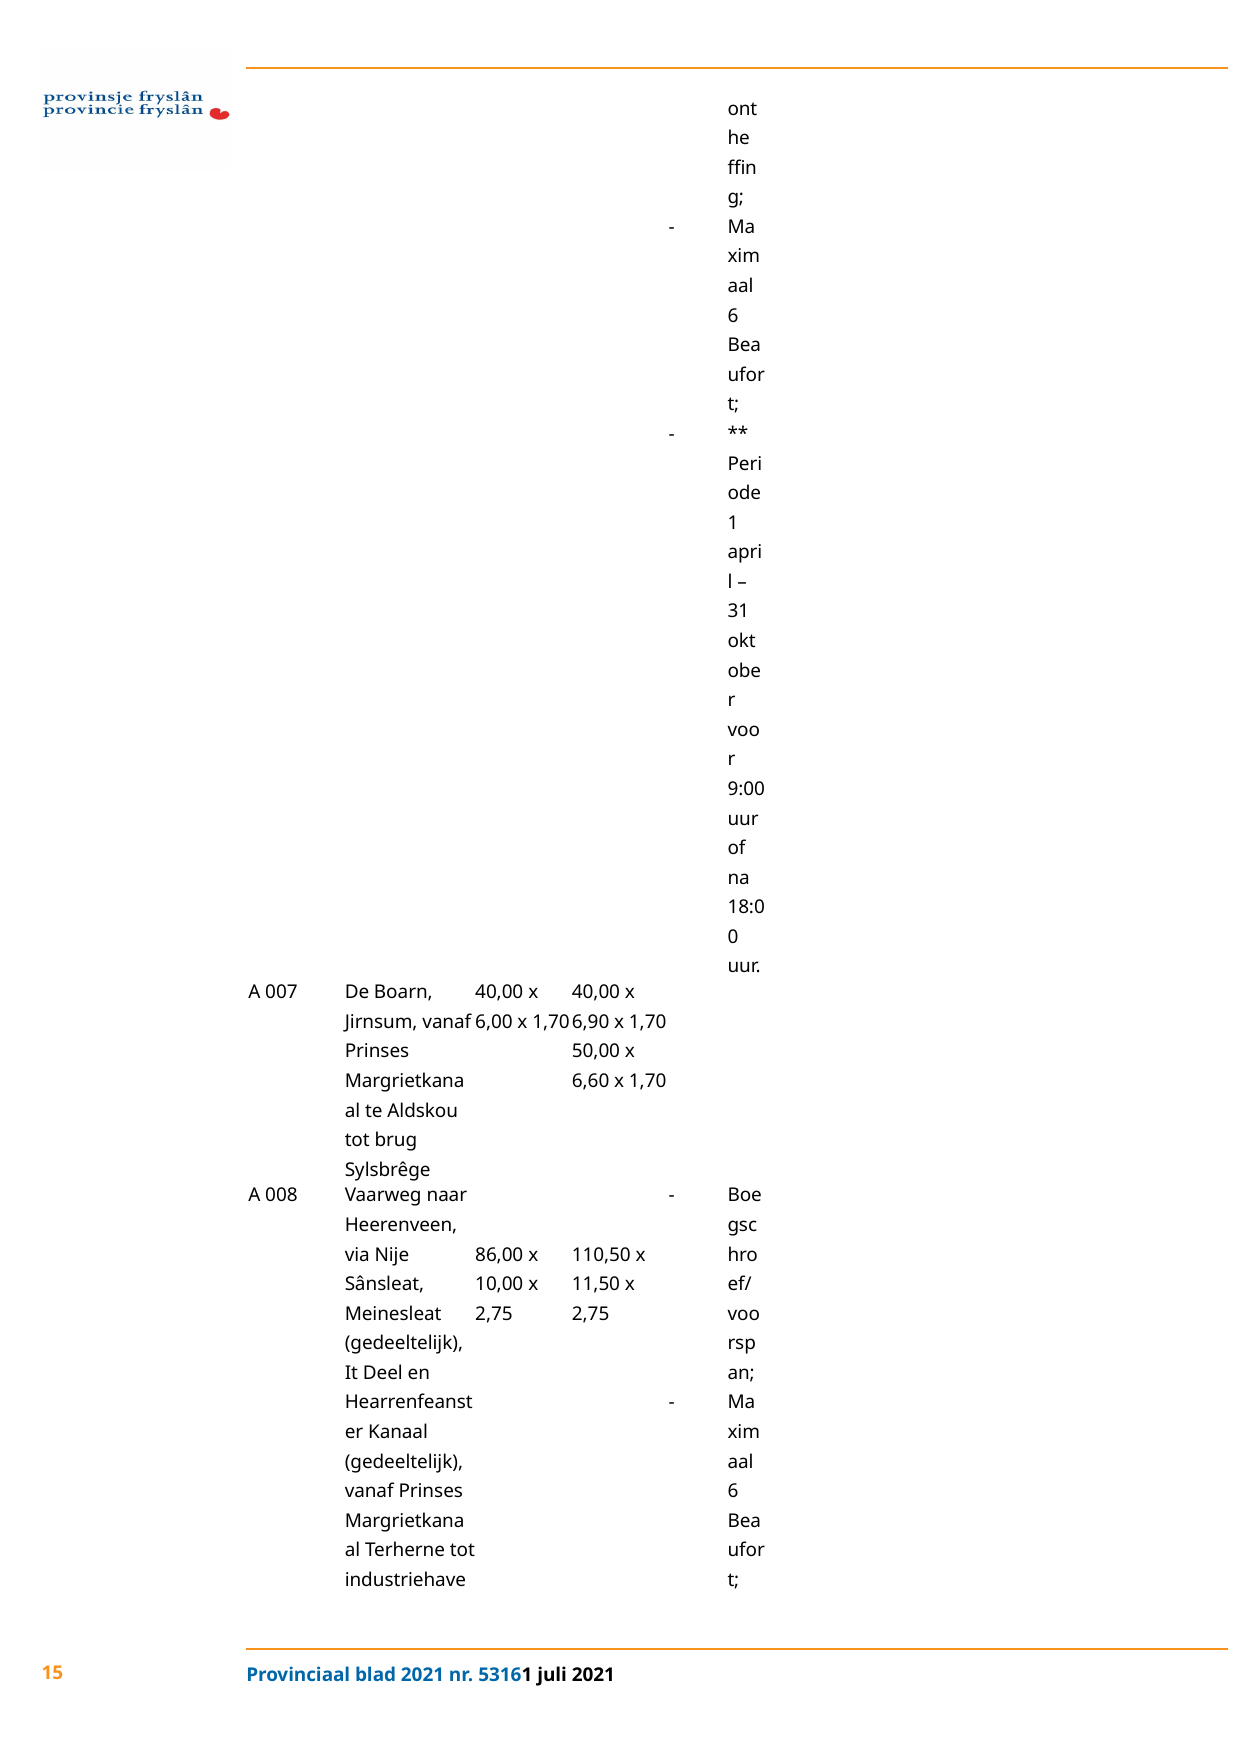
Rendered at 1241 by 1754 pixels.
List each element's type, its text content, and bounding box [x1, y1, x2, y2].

table_cell Vaarweg naar Heerenveen, via Nije Sânsleat, Meinesleat (gedeeltelijk), It Deel en Hearrenfeanster Kanaal (gedeeltelijk), vanaf Prinses Margrietkanaal Terherne tot industriehave [345, 1182, 475, 1592]
table_cell 40,00 x 6,00 x 1,70 [475, 979, 572, 1182]
table_cell [668, 979, 765, 1182]
table_cell 86,00 x 10,00 x 2,75 [475, 1182, 572, 1592]
picture [41, 47, 231, 172]
table_cell A 007 [248, 979, 344, 1182]
table_cell 40,00 x 6,90 x 1,70 50,00 x 6,60 x 1,70 [572, 979, 668, 1182]
table_cell [345, 95, 475, 978]
table_cell 110,50 x 11,50 x 2,75 [572, 1182, 668, 1592]
table_cell ontheffing; Maximaal 6 Beaufort; ** Periode 1 april – 31 oktober voor 9:00 uur of na 18:00 uur. [668, 95, 765, 978]
table_cell A 008 [248, 1182, 344, 1592]
table_cell [572, 95, 668, 978]
table_cell De Boarn, Jirnsum, vanaf Prinses Margrietkanaal te Aldskou tot brug Sylsbrêge [345, 979, 475, 1182]
table_cell Boegschroef/ voorspan; Maximaal 6 Beaufort; [668, 1182, 765, 1592]
table_cell [475, 95, 572, 978]
table_cell [248, 95, 344, 978]
